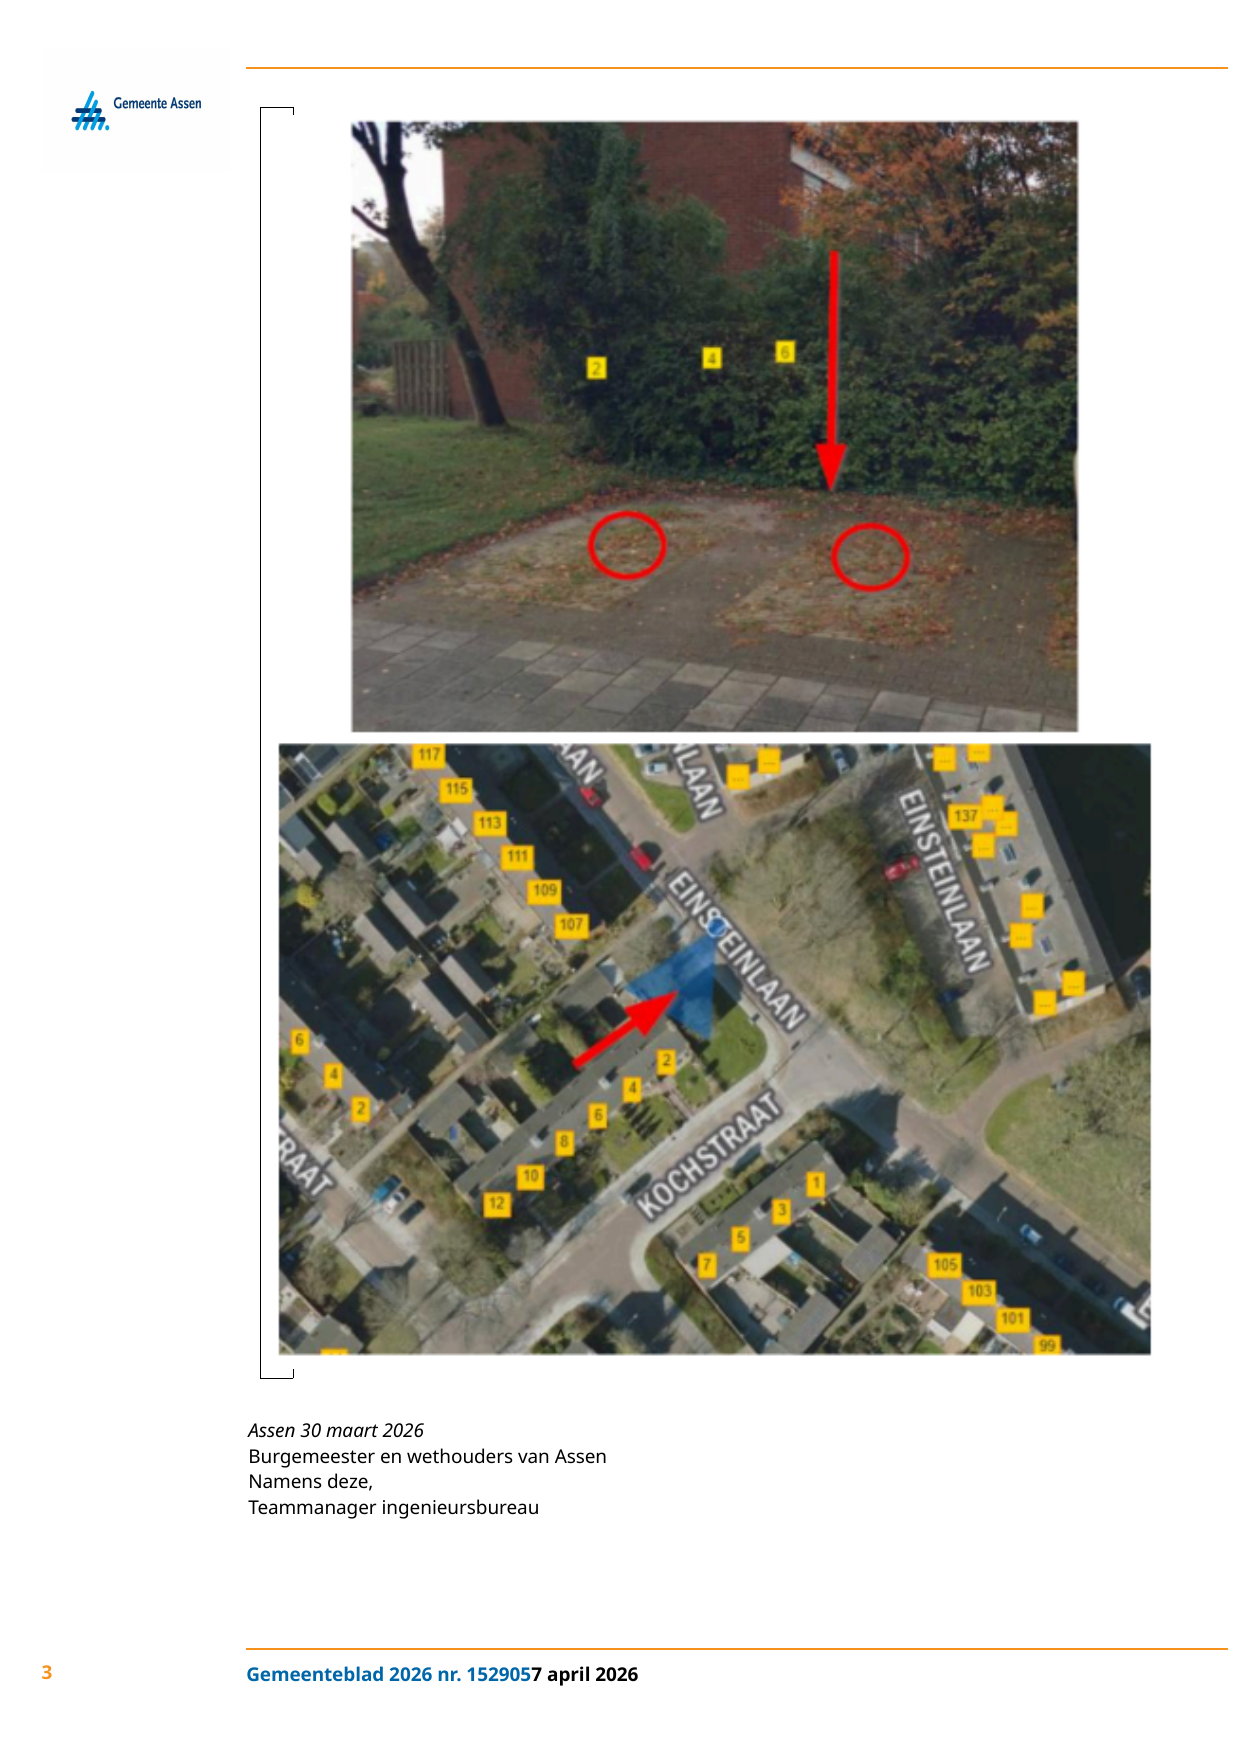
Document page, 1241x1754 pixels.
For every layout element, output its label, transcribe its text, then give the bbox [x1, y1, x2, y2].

text Assen 30 maart 2026 [248, 1417, 1152, 1443]
picture [41, 47, 231, 172]
text Teammanager ingenieursbureau [248, 1494, 1152, 1520]
text Burgemeester en wethouders van Assen [248, 1443, 1152, 1469]
text Namens deze, [248, 1469, 1152, 1494]
picture [268, 115, 1155, 1369]
